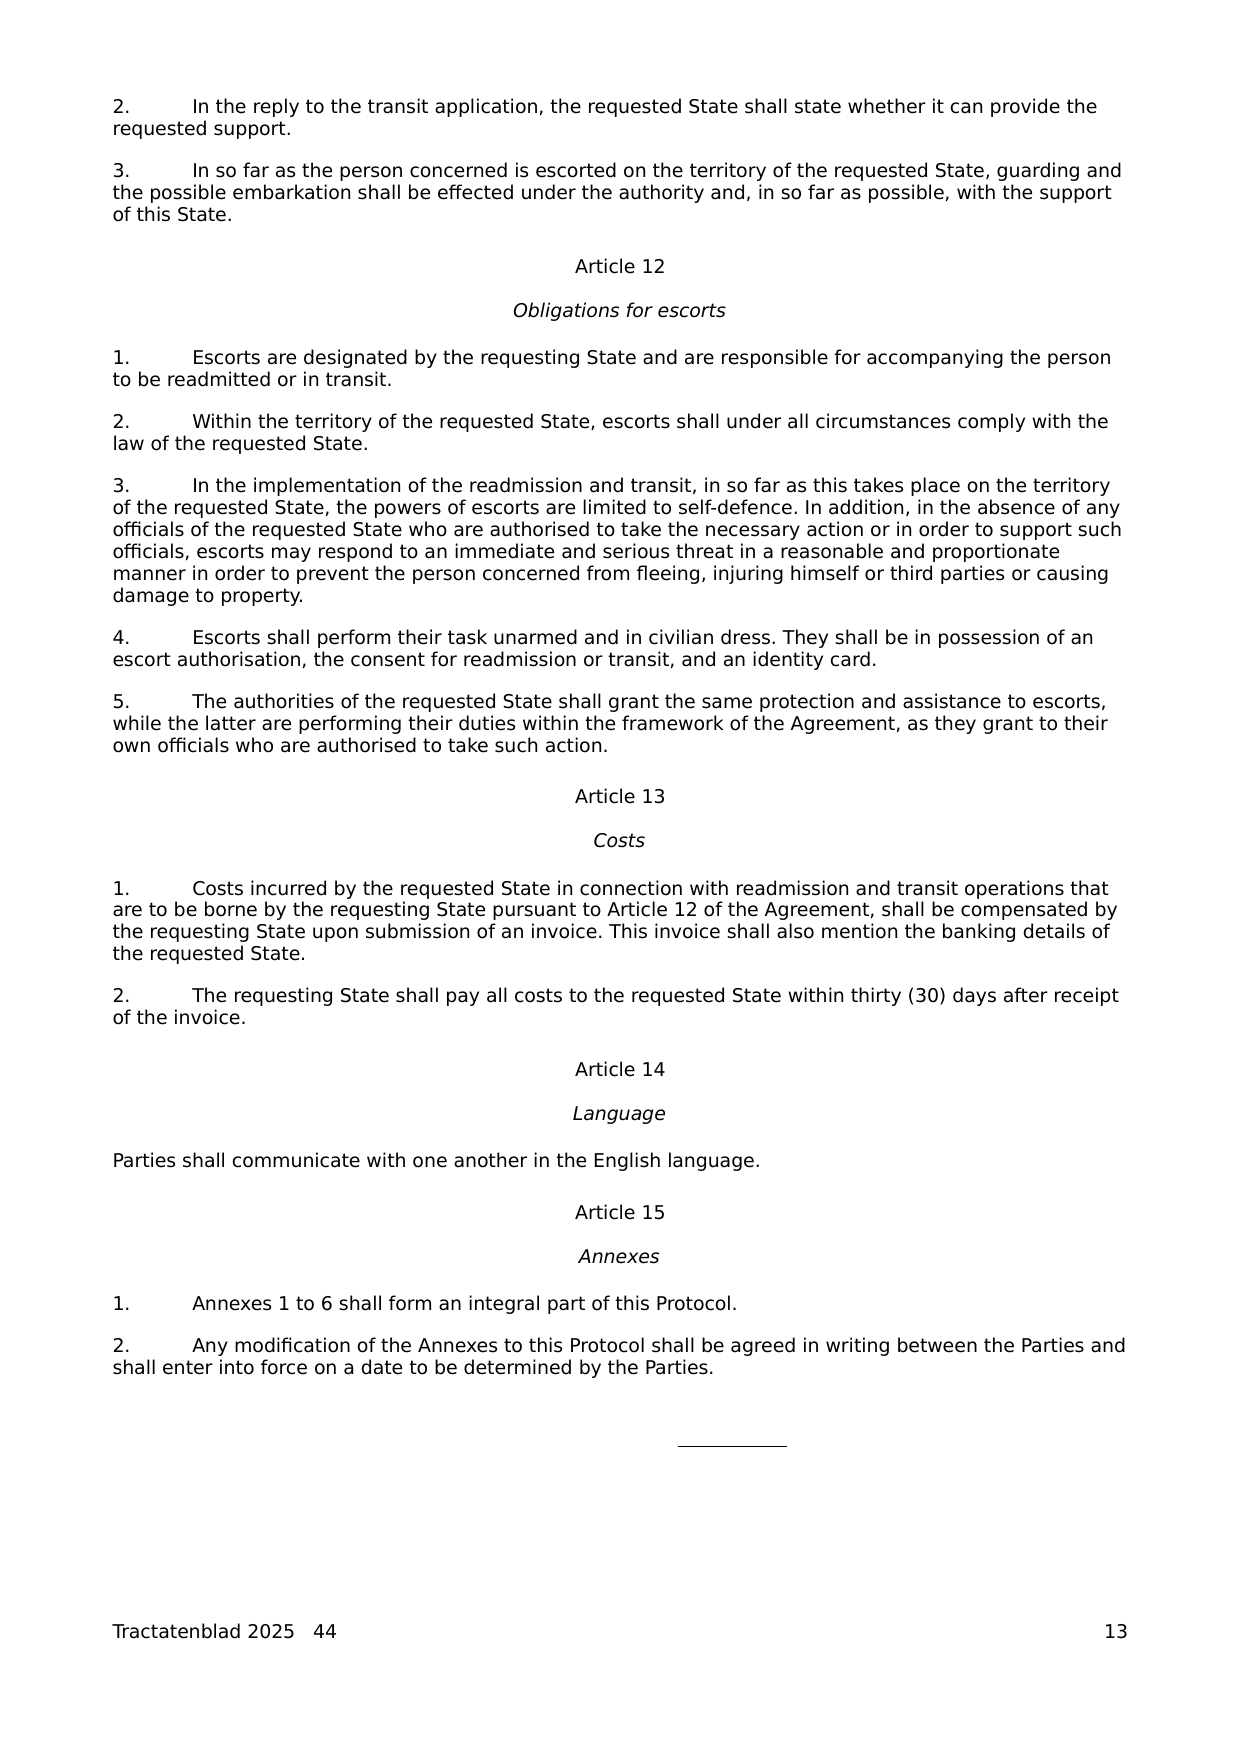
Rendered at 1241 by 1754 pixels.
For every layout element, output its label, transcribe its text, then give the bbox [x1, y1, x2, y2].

text 2. The requesting State shall pay all costs to the requested State within thirty (30) days after receipt of the invoice. [112, 985, 1128, 1029]
text 2. In the reply to the transit application, the requested State shall state whether it can provide the requested support. [112, 96, 1128, 140]
subtitle Article 13 Costs [112, 786, 1128, 852]
text 3. In so far as the person concerned is escorted on the territory of the requested State, guarding and the possible embarkation shall be effected under the authority and, in so far as possible, with the support of this State. [112, 160, 1128, 226]
text 1. Costs incurred by the requested State in connection with readmission and transit operations that are to be borne by the requesting State pursuant to Article 12 of the Agreement, shall be compensated by the requesting State upon submission of an invoice. This invoice shall also mention the banking details of the requested State. [112, 877, 1128, 965]
text 1. Escorts are designated by the requesting State and are responsible for accompanying the person to be readmitted or in transit. [112, 347, 1128, 391]
text 2. Within the territory of the requested State, escorts shall under all circumstances comply with the law of the requested State. [112, 411, 1128, 455]
text 5. The authorities of the requested State shall grant the same protection and assistance to escorts, while the latter are performing their duties within the framework of the Agreement, as they grant to their own officials who are authorised to take such action. [112, 691, 1128, 756]
text 2. Any modification of the Annexes to this Protocol shall be agreed in writing between the Parties and shall enter into force on a date to be determined by the Parties. [112, 1335, 1128, 1379]
text Parties shall communicate with one another in the English language. [112, 1150, 1128, 1172]
subtitle Article 14 Language [112, 1059, 1128, 1125]
text 4. Escorts shall perform their task unarmed and in civilian dress. They shall be in possession of an escort authorisation, the consent for readmission or transit, and an identity card. [112, 627, 1128, 671]
text 3. In the implementation of the readmission and transit, in so far as this takes place on the territory of the requested State, the powers of escorts are limited to self-defence. In addition, in the absence of any officials of the requested State who are authorised to take the necessary action or in order to support such officials, escorts may respond to an immediate and serious threat in a reasonable and proportionate manner in order to prevent the person concerned from fleeing, injuring himself or third parties or causing damage to property. [112, 475, 1128, 607]
subtitle Article 15 Annexes [112, 1202, 1128, 1268]
subtitle Article 12 Obligations for escorts [112, 256, 1128, 322]
text 1. Annexes 1 to 6 shall form an integral part of this Protocol. [112, 1293, 1128, 1315]
